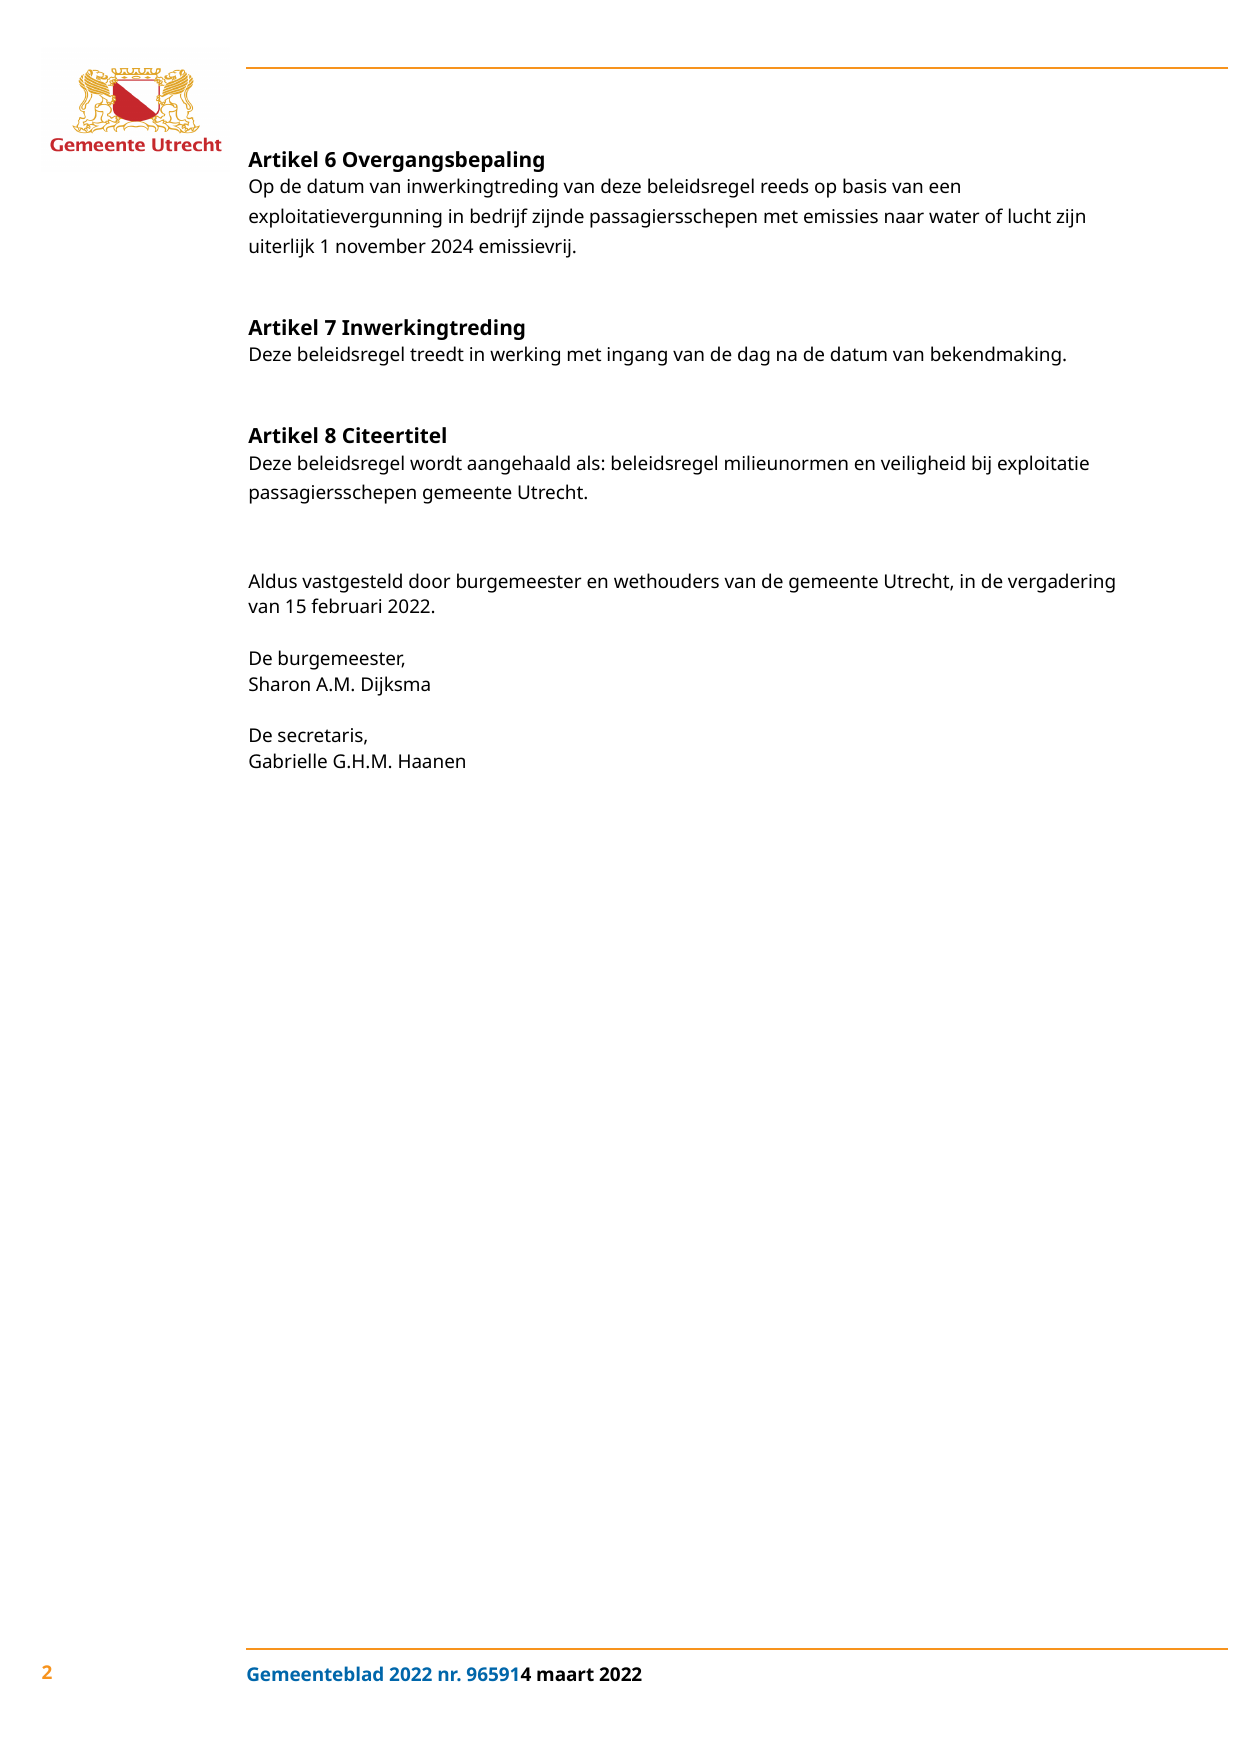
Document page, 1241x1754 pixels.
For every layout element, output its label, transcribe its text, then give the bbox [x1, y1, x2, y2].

text Deze beleidsregel wordt aangehaald als: beleidsregel milieunormen en veiligheid bij exploitatie passagiersschepen gemeente Utrecht. [248, 450, 1152, 505]
text De burgemeester, [248, 645, 1152, 671]
text Gabrielle G.H.M. Haanen [248, 748, 1152, 774]
text De secretaris, [248, 722, 1152, 748]
text Artikel 7 Inwerkingtreding [248, 313, 1152, 341]
text Deze beleidsregel treedt in werking met ingang van de dag na de datum van bekendmaking. [248, 341, 1152, 367]
text Aldus vastgesteld door burgemeester en wethouders van de gemeente Utrecht, in de vergadering van 15 februari 2022. [248, 568, 1152, 619]
text Artikel 8 Citeertitel [248, 421, 1152, 450]
text Op de datum van inwerkingtreding van deze beleidsregel reeds op basis van een exploitatievergunning in bedrijf zijnde passagiersschepen met emissies naar water of lucht zijn uiterlijk 1 november 2024 emissievrij. [248, 174, 1152, 258]
picture [41, 47, 231, 172]
text Sharon A.M. Dijksma [248, 671, 1152, 697]
text Artikel 6 Overgangsbepaling [248, 145, 1152, 174]
